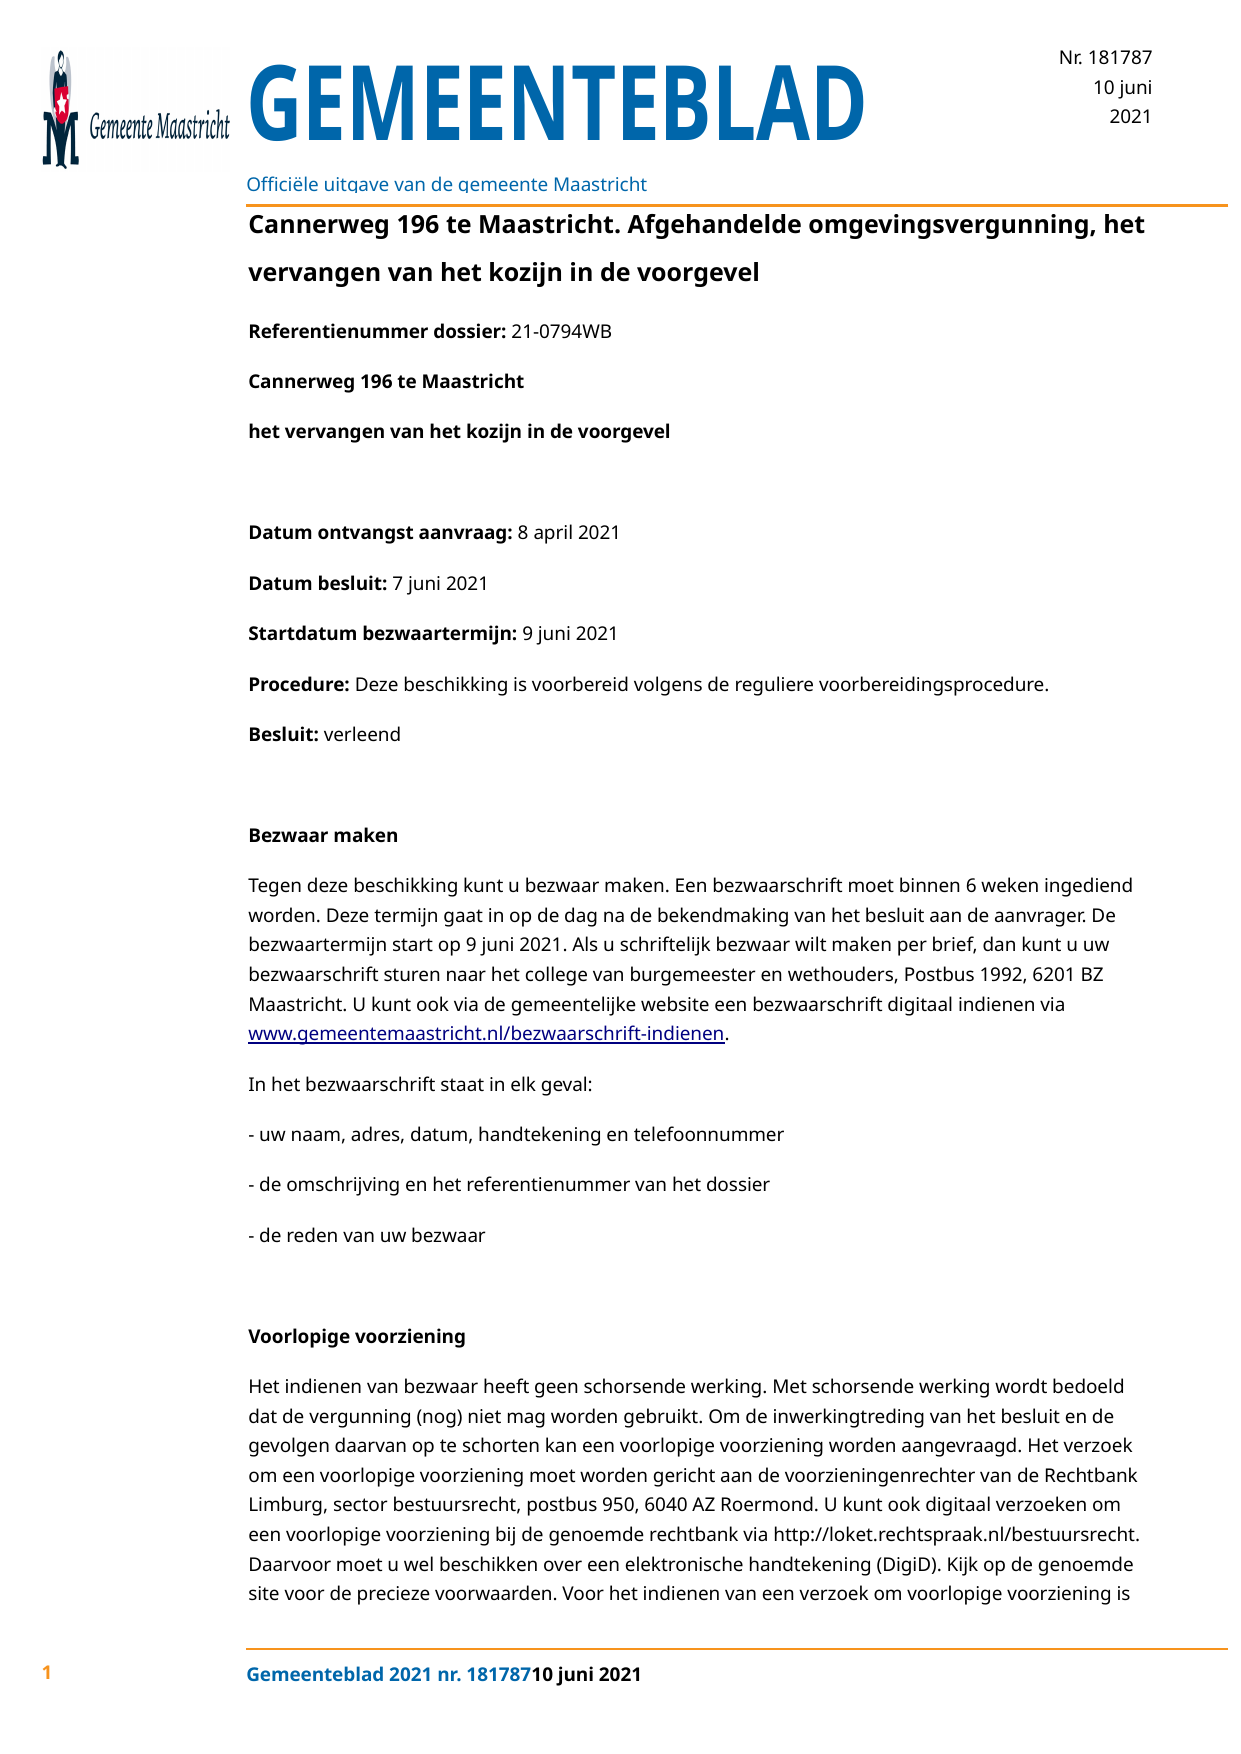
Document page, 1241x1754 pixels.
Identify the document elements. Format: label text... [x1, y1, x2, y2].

text In het bezwaarschrift staat in elk geval: [248, 1071, 1152, 1097]
text - de omschrijving en het referentienummer van het dossier [248, 1172, 1152, 1197]
text Bezwaar maken [248, 822, 1152, 848]
text - uw naam, adres, datum, handtekening en telefoonnummer [248, 1121, 1152, 1147]
text Het indienen van bezwaar heeft geen schorsende werking. Met schorsende werking wordt bedoeld dat de vergunning (nog) niet mag worden gebruikt. Om de inwerkingtreding van het besluit en de gevolgen daarvan op te schorten kan een voorlopige voorziening worden aangevraagd. Het verzoek om een voorlopige voorziening moet worden gericht aan de voorzieningenrechter van de Rechtbank Limburg, sector bestuursrecht, postbus 950, 6040 AZ Roermond. U kunt ook digitaal verzoeken om een voorlopige voorziening bij de genoemde rechtbank via http://loket.rechtspraak.nl/bestuursrecht. Daarvoor moet u wel beschikken over een elektronische handtekening (DigiD). Kijk op de genoemde site voor de precieze voorwaarden. Voor het indienen van een verzoek om voorlopige voorziening is [248, 1373, 1152, 1606]
text Cannerweg 196 te Maastricht. Afgehandelde omgevingsvergunning, het vervangen van het kozijn in de voorgevel [248, 207, 1152, 288]
text Tegen deze beschikking kunt u bezwaar maken. Een bezwaarschrift moet binnen 6 weken ingediend worden. Deze termijn gaat in op de dag na de bekendmaking van het besluit aan de aanvrager. De bezwaartermijn start op 9 juni 2021. Als u schriftelijk bezwaar wilt maken per brief, dan kunt u uw bezwaarschrift sturen naar het college van burgemeester en wethouders, Postbus 1992, 6201 BZ Maastricht. U kunt ook via de gemeentelijke website een bezwaarschrift digitaal indienen via www.gemeentemaastricht.nl/bezwaarschrift-indienen. [248, 872, 1152, 1046]
text Procedure: Deze beschikking is voorbereid volgens de reguliere voorbereidingsprocedure. [248, 671, 1152, 697]
text Startdatum bezwaartermijn: 9 juni 2021 [248, 620, 1152, 646]
text - de reden van uw bezwaar [248, 1222, 1152, 1248]
text het vervangen van het kozijn in de voorgevel [248, 419, 1152, 444]
text Datum ontvangst aanvraag: 8 april 2021 [248, 519, 1152, 545]
text Voorlopige voorziening [248, 1323, 1152, 1349]
text Cannerweg 196 te Maastricht [248, 368, 1152, 394]
text Referentienummer dossier: 21-0794WB [248, 318, 1152, 344]
picture [41, 47, 231, 172]
text Besluit: verleend [248, 721, 1152, 747]
text Datum besluit: 7 juni 2021 [248, 570, 1152, 596]
